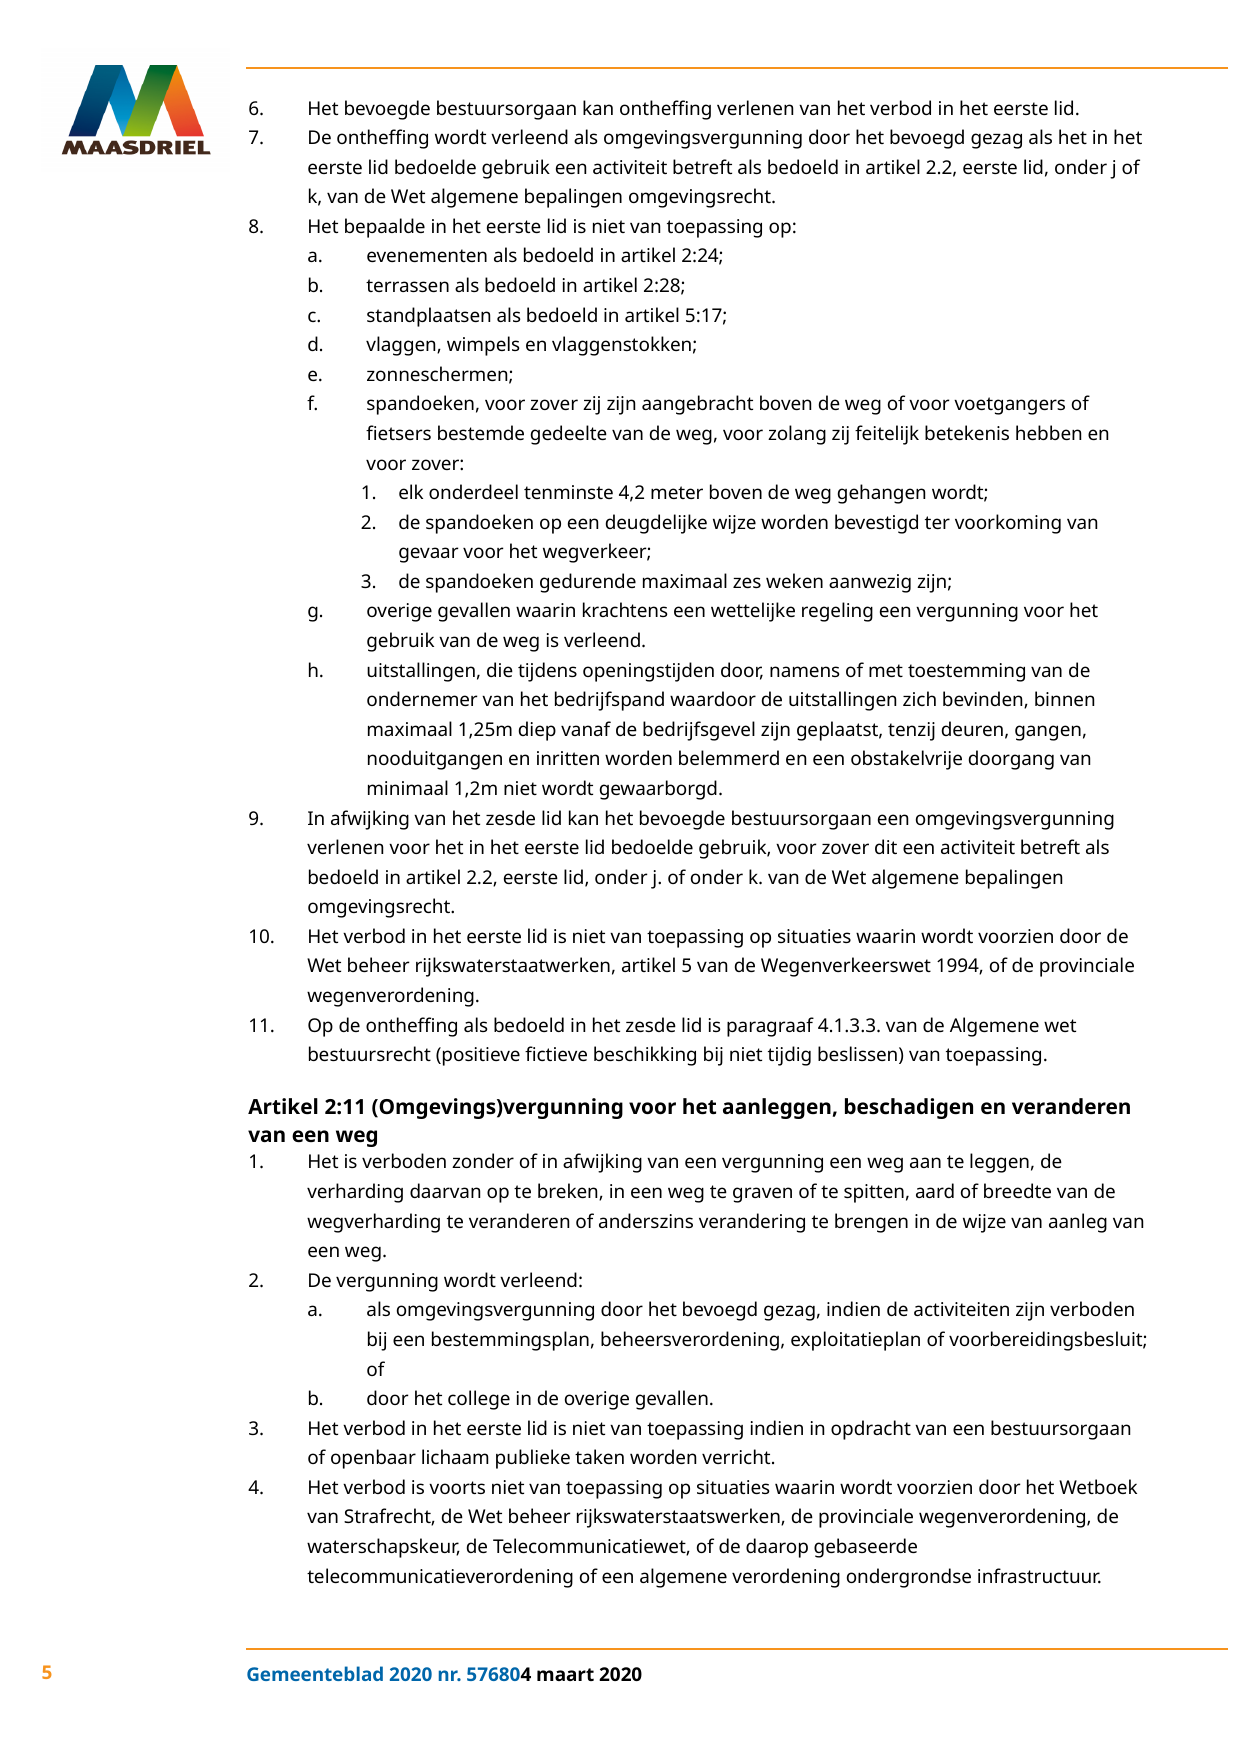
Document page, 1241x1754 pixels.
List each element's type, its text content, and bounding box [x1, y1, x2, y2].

list de spandoeken gedurende maximaal zes weken aanwezig zijn; [361, 568, 1152, 594]
list door het college in de overige gevallen. [307, 1385, 1152, 1411]
list Het is verboden zonder of in afwijking van een vergunning een weg aan te leggen, de verharding daarvan op te breken, in een weg te graven of te spitten, aard of breedte van de wegverharding te veranderen of anderszins verandering te brengen in de wijze van aanleg van een weg. [248, 1149, 1152, 1263]
list zonneschermen; [307, 361, 1152, 387]
list terrassen als bedoeld in artikel 2:28; [307, 272, 1152, 298]
list als omgevingsvergunning door het bevoegd gezag, indien de activiteiten zijn verboden bij een bestemmingsplan, beheersverordening, exploitatieplan of voorbereidingsbesluit; of [307, 1297, 1152, 1382]
list spandoeken, voor zover zij zijn aangebracht boven de weg of voor voetgangers of fietsers bestemde gedeelte van de weg, voor zolang zij feitelijk betekenis hebben en voor zover: [307, 391, 1152, 476]
picture [41, 47, 231, 172]
list standplaatsen als bedoeld in artikel 5:17; [307, 302, 1152, 328]
text Artikel 2:11 (Omgevings)vergunning voor het aanleggen, beschadigen en veranderen van een weg [248, 1092, 1152, 1149]
list Het verbod in het eerste lid is niet van toepassing indien in opdracht van een bestuursorgaan of openbaar lichaam publieke taken worden verricht. [248, 1415, 1152, 1470]
list De vergunning wordt verleend: [248, 1267, 1152, 1293]
list overige gevallen waarin krachtens een wettelijke regeling een vergunning voor het gebruik van de weg is verleend. [307, 598, 1152, 653]
list Het bevoegde bestuursorgaan kan ontheffing verlenen van het verbod in het eerste lid. [248, 95, 1152, 121]
list de spandoeken op een deugdelijke wijze worden bevestigd ter voorkoming van gevaar voor het wegverkeer; [361, 509, 1152, 564]
list Het verbod in het eerste lid is niet van toepassing op situaties waarin wordt voorzien door de Wet beheer rijkswaterstaatwerken, artikel 5 van de Wegenverkeerswet 1994, of de provinciale wegenverordening. [248, 923, 1152, 1008]
list Het verbod is voorts niet van toepassing op situaties waarin wordt voorzien door het Wetboek van Strafrecht, de Wet beheer rijkswaterstaatswerken, de provinciale wegenverordening, de waterschapskeur, de Telecommunicatiewet, of de daarop gebaseerde telecommunicatieverordening of een algemene verordening ondergrondse infrastructuur. [248, 1474, 1152, 1589]
list De ontheffing wordt verleend als omgevingsvergunning door het bevoegd gezag als het in het eerste lid bedoelde gebruik een activiteit betreft als bedoeld in artikel 2.2, eerste lid, onder j of k, van de Wet algemene bepalingen omgevingsrecht. [248, 124, 1152, 209]
list Op de ontheffing als bedoeld in het zesde lid is paragraaf 4.1.3.3. van de Algemene wet bestuursrecht (positieve fictieve beschikking bij niet tijdig beslissen) van toepassing. [248, 1012, 1152, 1067]
list elk onderdeel tenminste 4,2 meter boven de weg gehangen wordt; [361, 479, 1152, 505]
list Het bepaalde in het eerste lid is niet van toepassing op: [248, 213, 1152, 239]
list uitstallingen, die tijdens openingstijden door, namens of met toestemming van de ondernemer van het bedrijfspand waardoor de uitstallingen zich bevinden, binnen maximaal 1,25m diep vanaf de bedrijfsgevel zijn geplaatst, tenzij deuren, gangen, nooduitgangen en inritten worden belemmerd en een obstakelvrije doorgang van minimaal 1,2m niet wordt gewaarborgd. [307, 657, 1152, 801]
list In afwijking van het zesde lid kan het bevoegde bestuursorgaan een omgevingsvergunning verlenen voor het in het eerste lid bedoelde gebruik, voor zover dit een activiteit betreft als bedoeld in artikel 2.2, eerste lid, onder j. of onder k. van de Wet algemene bepalingen omgevingsrecht. [248, 805, 1152, 919]
list vlaggen, wimpels en vlaggenstokken; [307, 331, 1152, 357]
list evenementen als bedoeld in artikel 2:24; [307, 243, 1152, 268]
